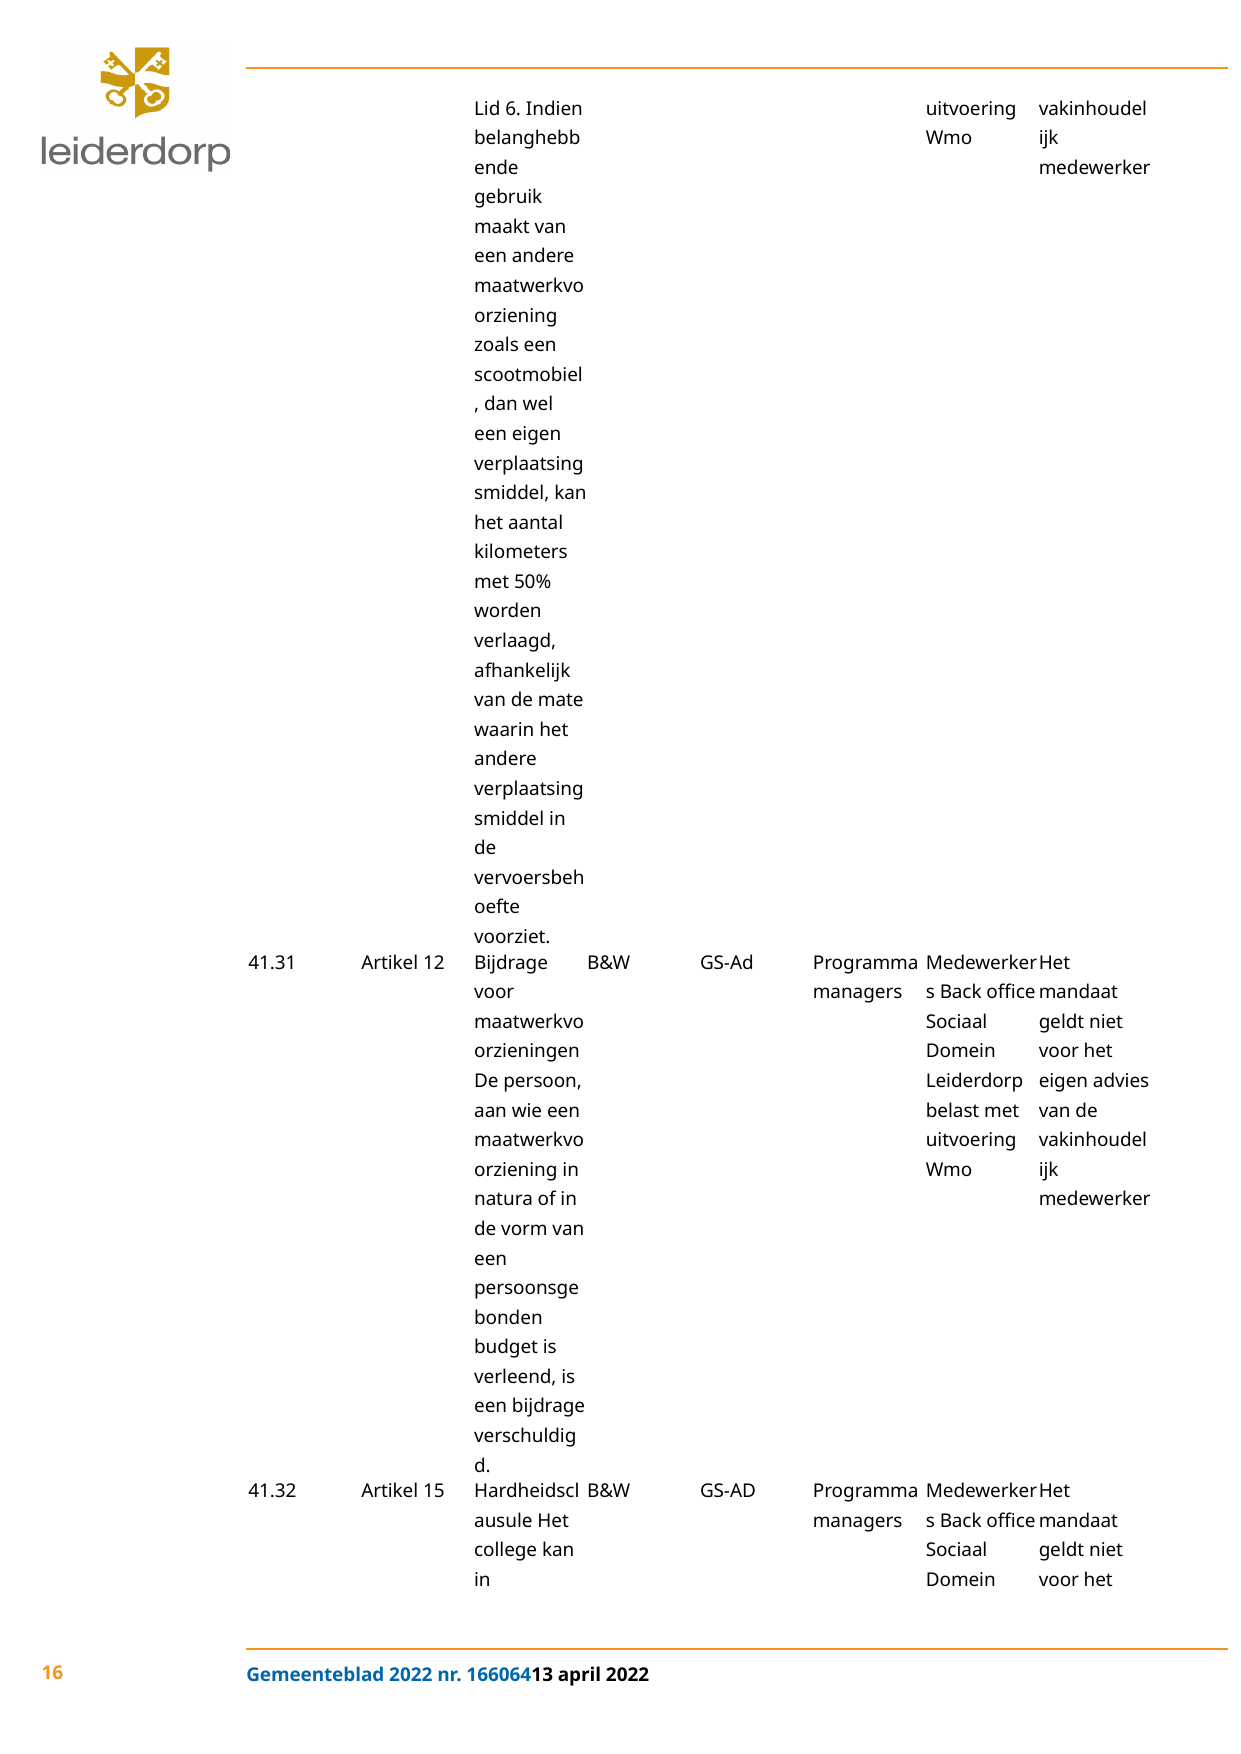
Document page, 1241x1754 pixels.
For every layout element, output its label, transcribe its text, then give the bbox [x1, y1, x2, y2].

table_cell Het mandaat geldt niet voor het eigen advies van de vakinhoudelijk medewerker [1039, 949, 1152, 1477]
table_cell Bijdrage voor maatwerkvoorzieningen De persoon, aan wie een maatwerkvoorziening in natura of in de vorm van een persoonsgebonden budget is verleend, is een bijdrage verschuldigd. [474, 949, 587, 1477]
table_cell Hardheidsclausule Het college kan in [474, 1478, 587, 1592]
table_cell B&W [587, 949, 700, 1477]
table_cell B&W [587, 1478, 700, 1592]
picture [41, 47, 231, 172]
table_cell Artikel 15 [361, 1478, 474, 1592]
table_cell 41.32 [248, 1478, 361, 1592]
table_cell [813, 95, 926, 949]
table_cell Programmamanagers [813, 1478, 926, 1592]
table_cell Medewerkers Back office Sociaal Domein Leiderdorp belast met uitvoering Wmo [926, 949, 1038, 1477]
table_cell [361, 95, 474, 949]
table_cell [248, 95, 361, 949]
table_cell [700, 95, 813, 949]
table_cell uitvoering Wmo [926, 95, 1038, 949]
table_cell [587, 95, 700, 949]
table_cell Artikel 12 [361, 949, 474, 1477]
table_cell GS-Ad [700, 949, 813, 1477]
table_cell Lid 6. Indien belanghebbende gebruik maakt van een andere maatwerkvoorziening zoals een scootmobiel, dan wel een eigen verplaatsingsmiddel, kan het aantal kilometers met 50% worden verlaagd, afhankelijk van de mate waarin het andere verplaatsingsmiddel in de vervoersbehoefte voorziet. [474, 95, 587, 949]
table_cell Programmamanagers [813, 949, 926, 1477]
table_cell Medewerkers Back office Sociaal Domein [926, 1478, 1038, 1592]
table_cell vakinhoudelijk medewerker [1039, 95, 1152, 949]
table_cell 41.31 [248, 949, 361, 1477]
table_cell GS-AD [700, 1478, 813, 1592]
table_cell Het mandaat geldt niet voor het [1039, 1478, 1152, 1592]
